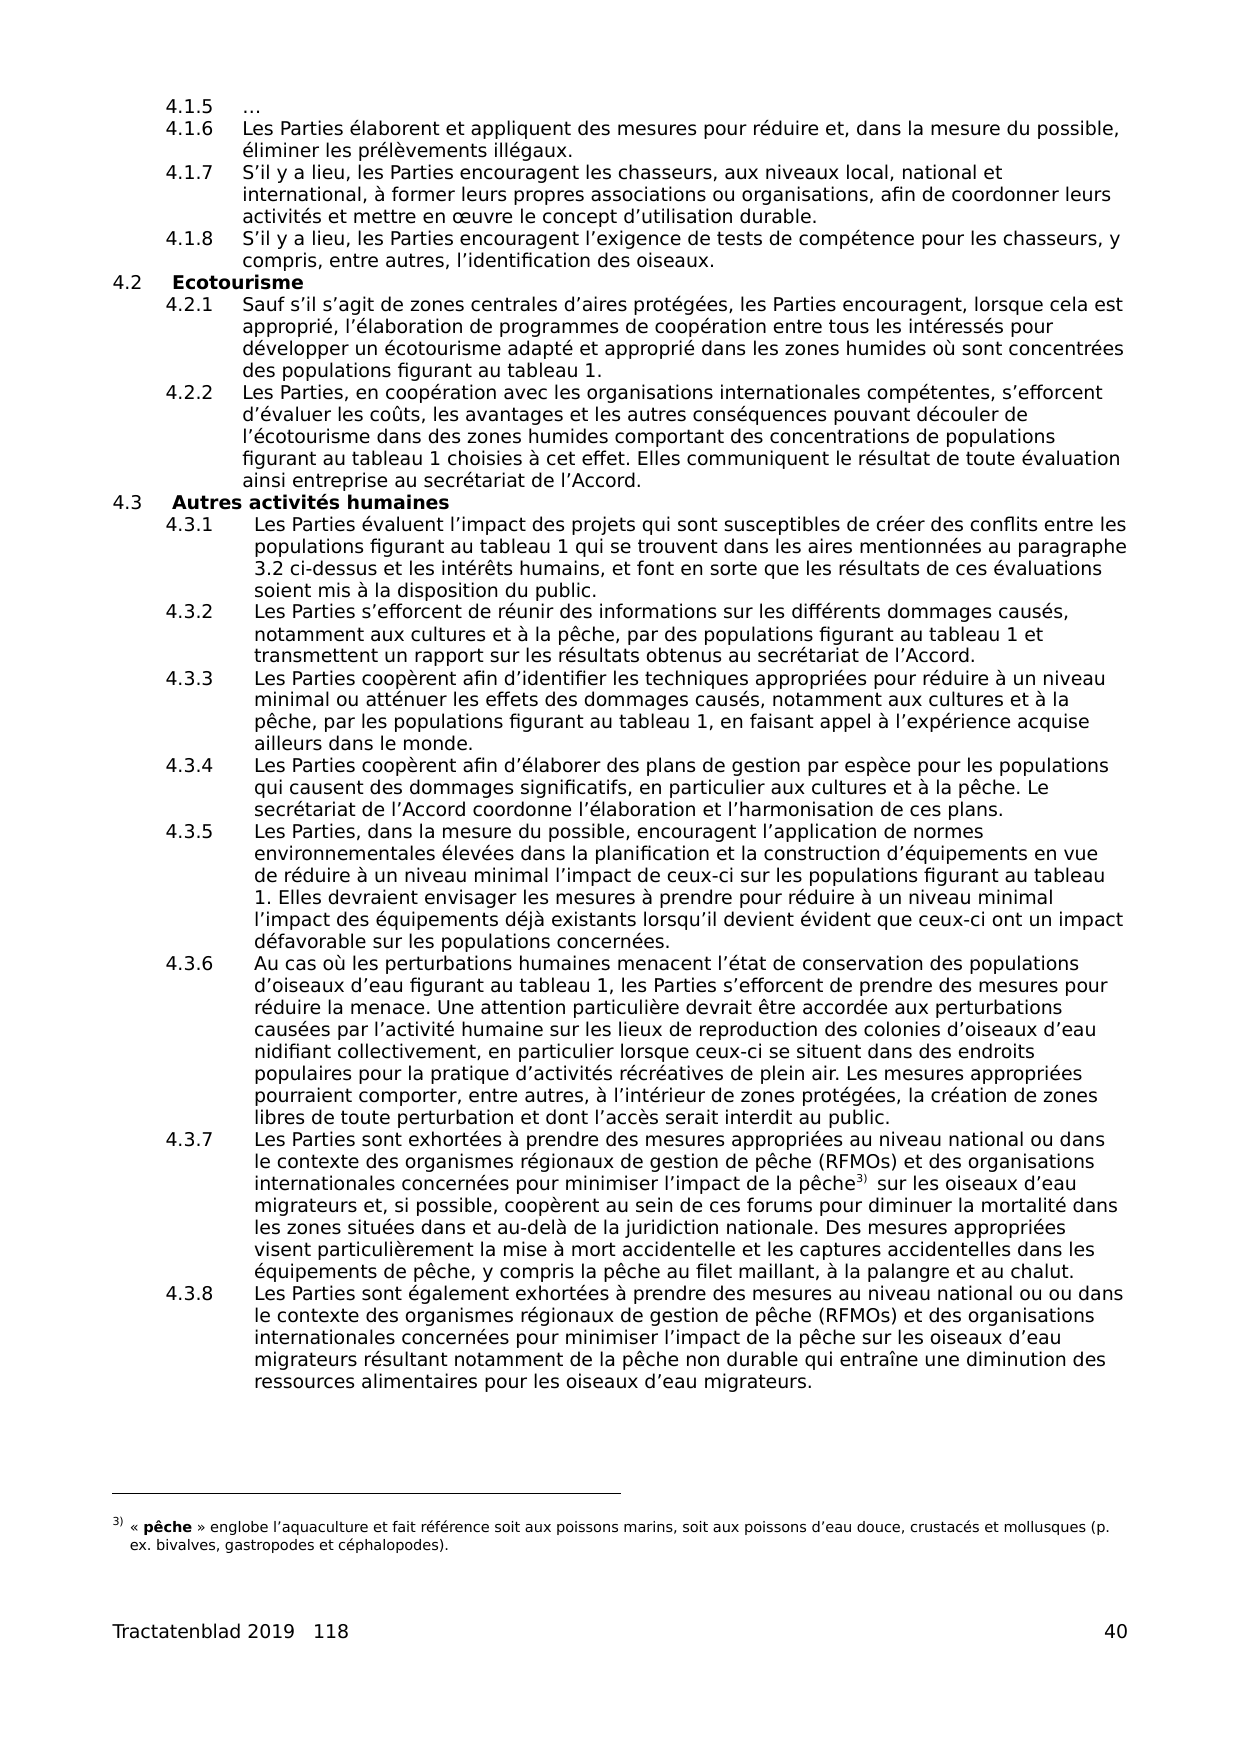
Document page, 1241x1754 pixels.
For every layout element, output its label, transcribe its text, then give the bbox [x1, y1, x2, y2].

text 4.3.1 Les Parties évaluent l’impact des projets qui sont susceptibles de créer des conflits entre les populations figurant au tableau 1 qui se trouvent dans les aires mentionnées au paragraphe 3.2 ci-dessus et les intérêts humains, et font en sorte que les résultats de ces évaluations soient mis à la disposition du public. [165, 513, 1128, 601]
text 4.3.3 Les Parties coopèrent afin d’identifier les techniques appropriées pour réduire à un niveau minimal ou atténuer les effets des dommages causés, notamment aux cultures et à la pêche, par les populations figurant au tableau 1, en faisant appel à l’expérience acquise ailleurs dans le monde. [165, 667, 1128, 755]
text 4.3.8 Les Parties sont également exhortées à prendre des mesures au niveau national ou ou dans le contexte des organismes régionaux de gestion de pêche (RFMOs) et des organisations internationales concernées pour minimiser l’impact de la pêche sur les oiseaux d’eau migrateurs résultant notamment de la pêche non durable qui entraîne une diminution des ressources alimentaires pour les oiseaux d’eau migrateurs. [165, 1283, 1128, 1393]
text 4.2.2 Les Parties, en coopération avec les organisations internationales compétentes, s’efforcent d’évaluer les coûts, les avantages et les autres conséquences pouvant découler de l’écotourisme dans des zones humides comportant des concentrations de populations figurant au tableau 1 choisies à cet effet. Elles communiquent le résultat de toute évaluation ainsi entreprise au secrétariat de l’Accord. [165, 382, 1128, 492]
text 4.2.1 Sauf s’il s’agit de zones centrales d’aires protégées, les Parties encouragent, lorsque cela est approprié, l’élaboration de programmes de coopération entre tous les intéressés pour développer un écotourisme adapté et approprié dans les zones humides où sont concentrées des populations figurant au tableau 1. [165, 294, 1128, 382]
text « pêche » englobe l’aquaculture et fait référence soit aux poissons marins, soit aux poissons d’eau douce, crustacés et mollusques (p. ex. bivalves, gastropodes et céphalopodes). [112, 1515, 1128, 1554]
text 4.3 Autres activités humaines [112, 492, 1128, 513]
text 4.1.6 Les Parties élaborent et appliquent des mesures pour réduire et, dans la mesure du possible, éliminer les prélèvements illégaux. [165, 118, 1128, 162]
text 4.3.5 Les Parties, dans la mesure du possible, encouragent l’application de normes environnementales élevées dans la planification et la construction d’équipements en vue de réduire à un niveau minimal l’impact de ceux-ci sur les populations figurant au tableau 1. Elles devraient envisager les mesures à prendre pour réduire à un niveau minimal l’impact des équipements déjà existants lorsqu’il devient évident que ceux-ci ont un impact défavorable sur les populations concernées. [165, 821, 1128, 953]
text 4.1.7 S’il y a lieu, les Parties encouragent les chasseurs, aux niveaux local, national et international, à former leurs propres associations ou organisations, afin de coordonner leurs activités et mettre en œuvre le concept d’utilisation durable. [165, 162, 1128, 228]
text 4.1.8 S’il y a lieu, les Parties encouragent l’exigence de tests de compétence pour les chasseurs, y compris, entre autres, l’identification des oiseaux. [165, 228, 1128, 272]
text 4.3.4 Les Parties coopèrent afin d’élaborer des plans de gestion par espèce pour les populations qui causent des dommages significatifs, en particulier aux cultures et à la pêche. Le secrétariat de l’Accord coordonne l’élaboration et l’harmonisation de ces plans. [165, 755, 1128, 821]
text 4.3.6 Au cas où les perturbations humaines menacent l’état de conservation des populations d’oiseaux d’eau figurant au tableau 1, les Parties s’efforcent de prendre des mesures pour réduire la menace. Une attention particulière devrait être accordée aux perturbations causées par l’activité humaine sur les lieux de reproduction des colonies d’oiseaux d’eau nidifiant collectivement, en particulier lorsque ceux-ci se situent dans des endroits populaires pour la pratique d’activités récréatives de plein air. Les mesures appropriées pourraient comporter, entre autres, à l’intérieur de zones protégées, la création de zones libres de toute perturbation et dont l’accès serait interdit au public. [165, 953, 1128, 1129]
text 4.3.7 Les Parties sont exhortées à prendre des mesures appropriées au niveau national ou dans le contexte des organismes régionaux de gestion de pêche (RFMOs) et des organisations internationales concernées pour minimiser l’impact de la pêche sur les oiseaux d’eau migrateurs et, si possible, coopèrent au sein de ces forums pour diminuer la mortalité dans les zones situées dans et au-delà de la juridiction nationale. Des mesures appropriées visent particulièrement la mise à mort accidentelle et les captures accidentelles dans les équipements de pêche, y compris la pêche au filet maillant, à la palangre et au chalut. [165, 1129, 1128, 1283]
text 4.3.2 Les Parties s’efforcent de réunir des informations sur les différents dommages causés, notamment aux cultures et à la pêche, par des populations figurant au tableau 1 et transmettent un rapport sur les résultats obtenus au secrétariat de l’Accord. [165, 601, 1128, 667]
text 4.2 Ecotourisme [112, 272, 1128, 294]
text 4.1.5 … [165, 96, 1128, 118]
